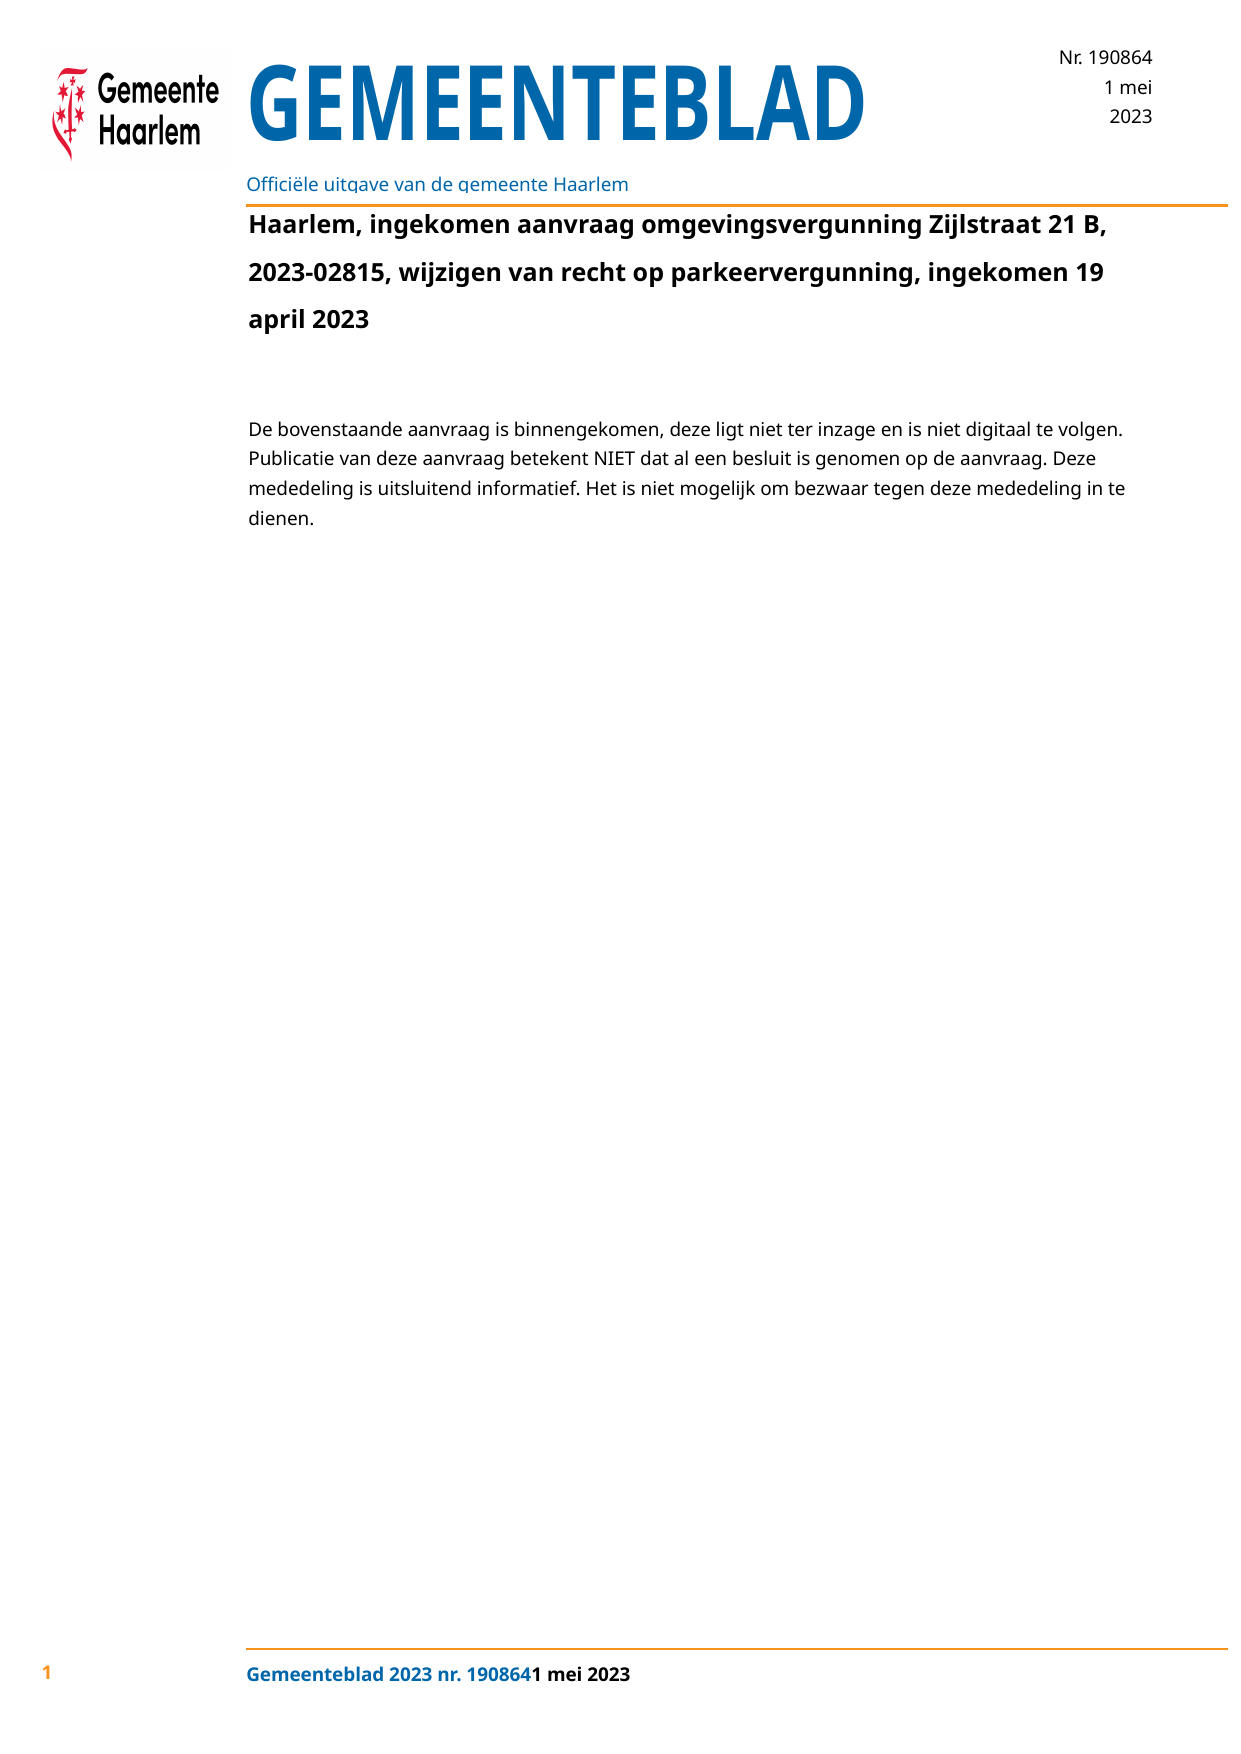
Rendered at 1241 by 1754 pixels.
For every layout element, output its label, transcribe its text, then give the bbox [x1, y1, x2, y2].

picture [41, 47, 231, 172]
text De bovenstaande aanvraag is binnengekomen, deze ligt niet ter inzage en is niet digitaal te volgen. Publicatie van deze aanvraag betekent NIET dat al een besluit is genomen op de aanvraag. Deze mededeling is uitsluitend informatief. Het is niet mogelijk om bezwaar tegen deze mededeling in te dienen. [248, 416, 1152, 530]
text Haarlem, ingekomen aanvraag omgevingsvergunning Zijlstraat 21 B, 2023-02815, wijzigen van recht op parkeervergunning, ingekomen 19 april 2023 [248, 207, 1152, 336]
